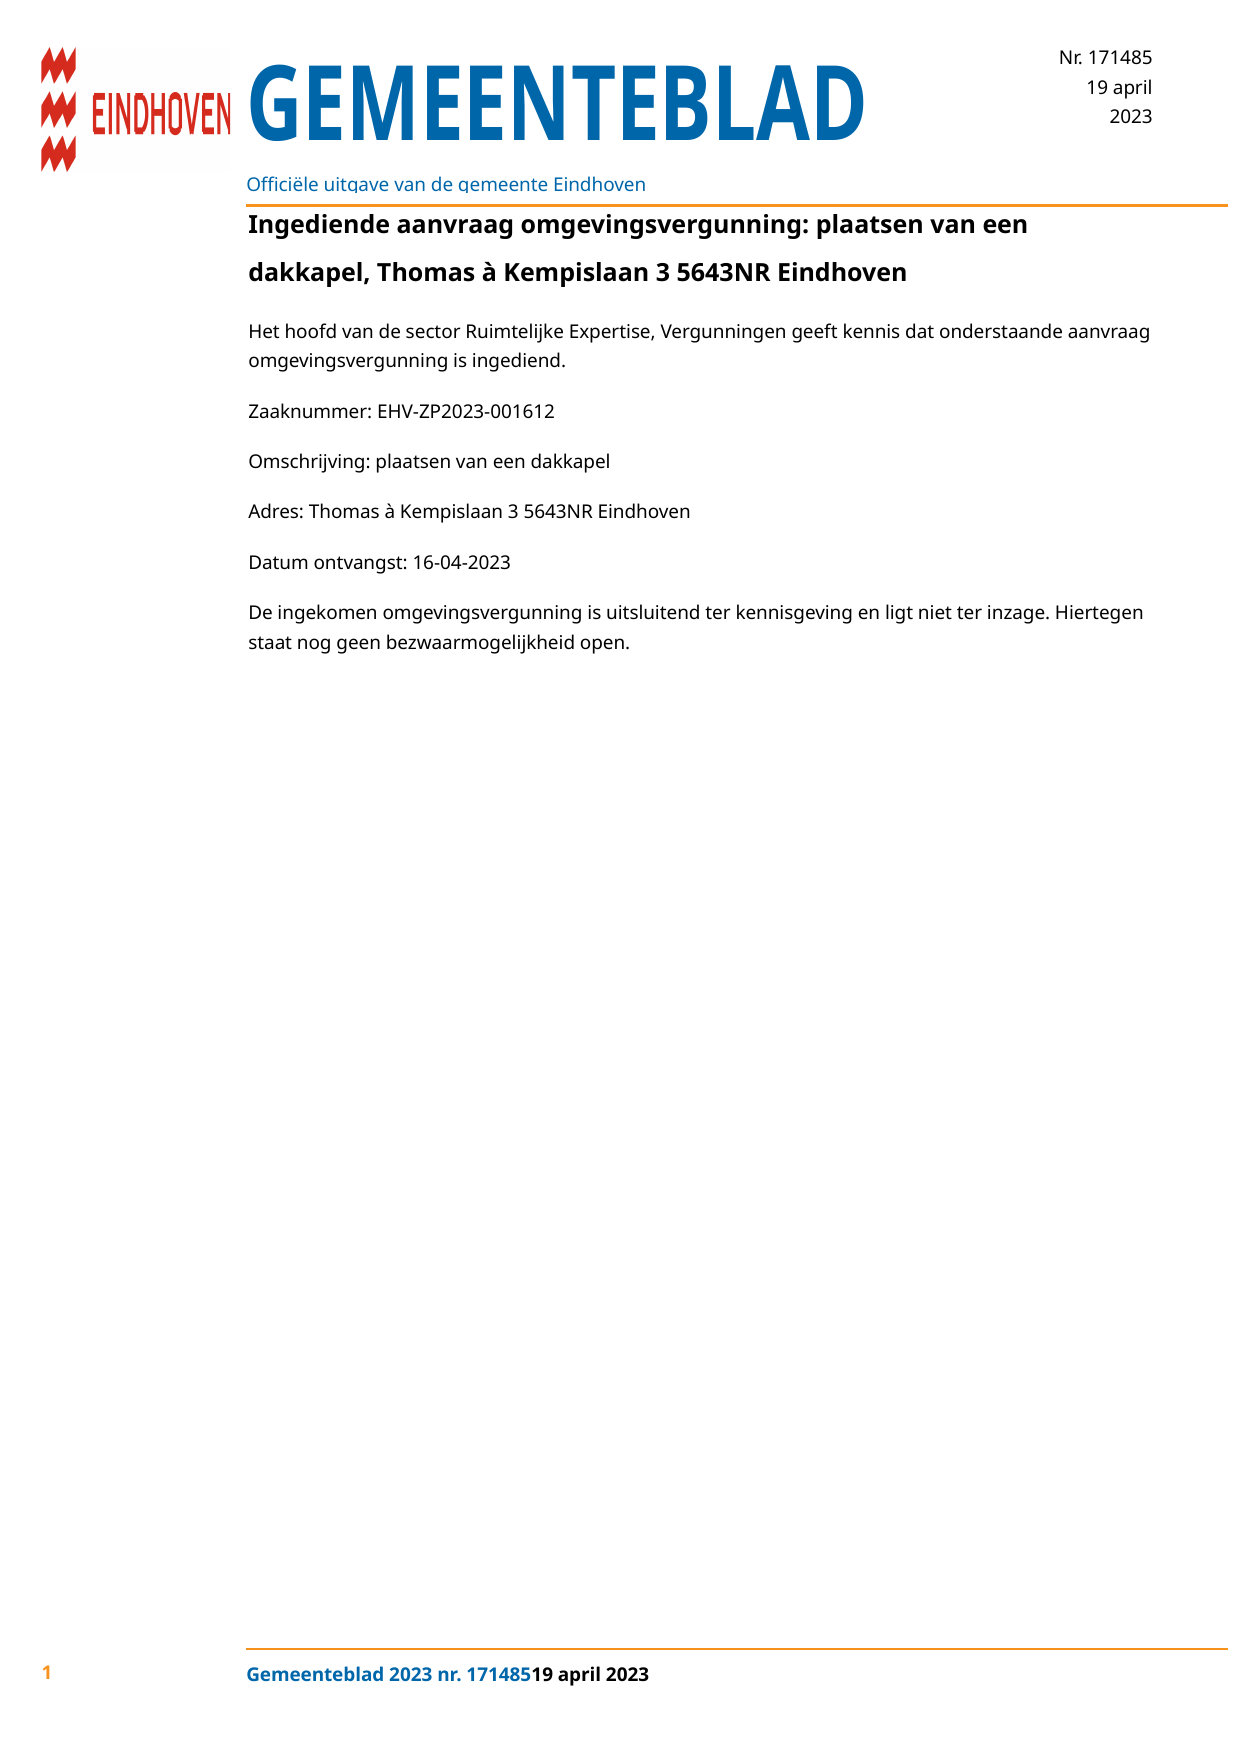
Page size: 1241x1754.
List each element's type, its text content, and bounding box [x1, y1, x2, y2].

text Ingediende aanvraag omgevingsvergunning: plaatsen van een dakkapel, Thomas à Kempislaan 3 5643NR Eindhoven [248, 207, 1152, 288]
text Zaaknummer: EHV-ZP2023-001612 [248, 398, 1152, 424]
text Adres: Thomas à Kempislaan 3 5643NR Eindhoven [248, 499, 1152, 524]
text Het hoofd van de sector Ruimtelijke Expertise, Vergunningen geeft kennis dat onderstaande aanvraag omgevingsvergunning is ingediend. [248, 318, 1152, 373]
text De ingekomen omgevingsvergunning is uitsluitend ter kennisgeving en ligt niet ter inzage. Hiertegen staat nog geen bezwaarmogelijkheid open. [248, 599, 1152, 655]
text Datum ontvangst: 16-04-2023 [248, 549, 1152, 575]
text Omschrijving: plaatsen van een dakkapel [248, 448, 1152, 474]
picture [41, 47, 231, 172]
